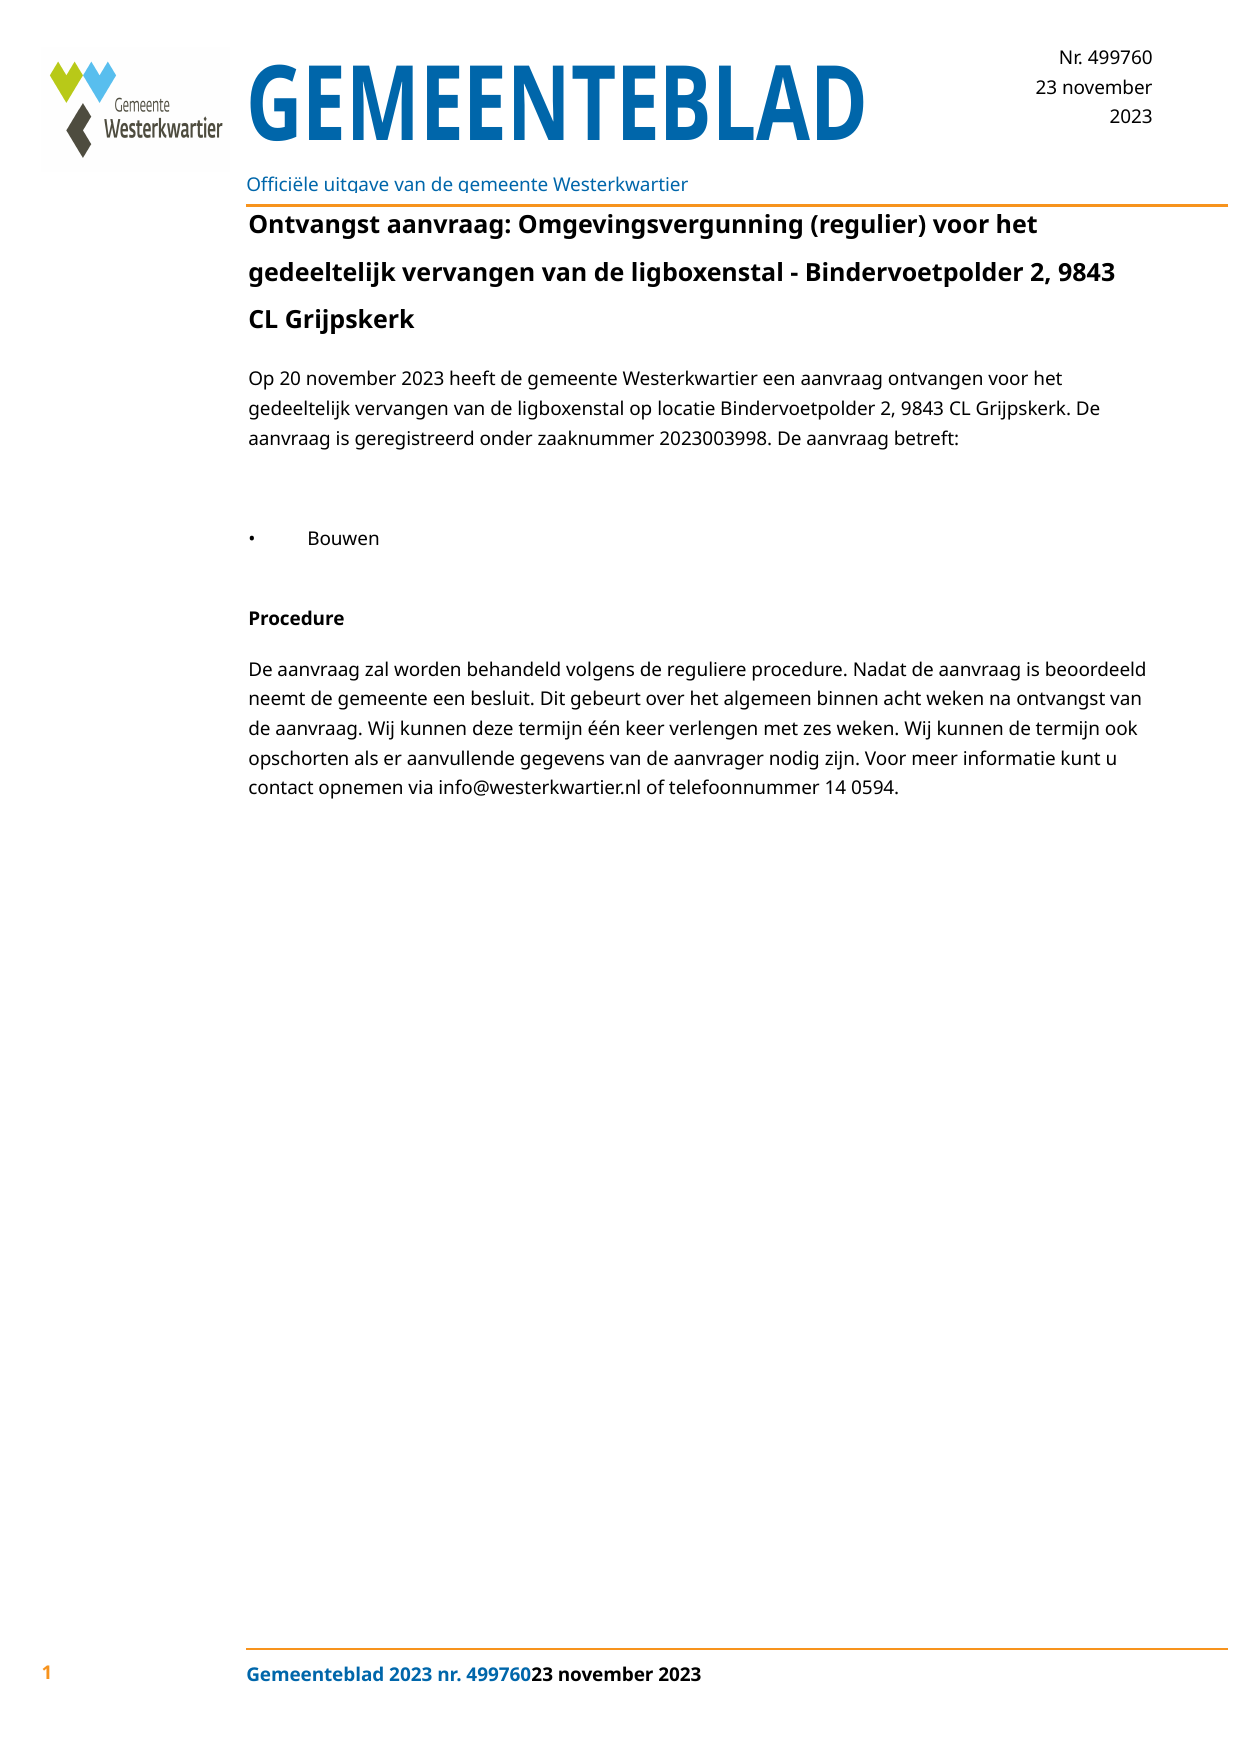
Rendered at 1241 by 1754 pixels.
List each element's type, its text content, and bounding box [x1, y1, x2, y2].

list Bouwen [248, 526, 1152, 551]
text Op 20 november 2023 heeft de gemeente Westerkwartier een aanvraag ontvangen voor het gedeeltelijk vervangen van de ligboxenstal op locatie Bindervoetpolder 2, 9843 CL Grijpskerk. De aanvraag is geregistreerd onder zaaknummer 2023003998. De aanvraag betreft: [248, 366, 1152, 450]
text Procedure [248, 606, 1152, 631]
picture [41, 47, 231, 172]
text De aanvraag zal worden behandeld volgens de reguliere procedure. Nadat de aanvraag is beoordeeld neemt de gemeente een besluit. Dit gebeurt over het algemeen binnen acht weken na ontvangst van de aanvraag. Wij kunnen deze termijn één keer verlengen met zes weken. Wij kunnen de termijn ook opschorten als er aanvullende gegevens van de aanvrager nodig zijn. Voor meer informatie kunt u contact opnemen via info@westerkwartier.nl of telefoonnummer 14 0594. [248, 656, 1152, 800]
text Ontvangst aanvraag: Omgevingsvergunning (regulier) voor het gedeeltelijk vervangen van de ligboxenstal - Bindervoetpolder 2, 9843 CL Grijpskerk [248, 207, 1152, 336]
